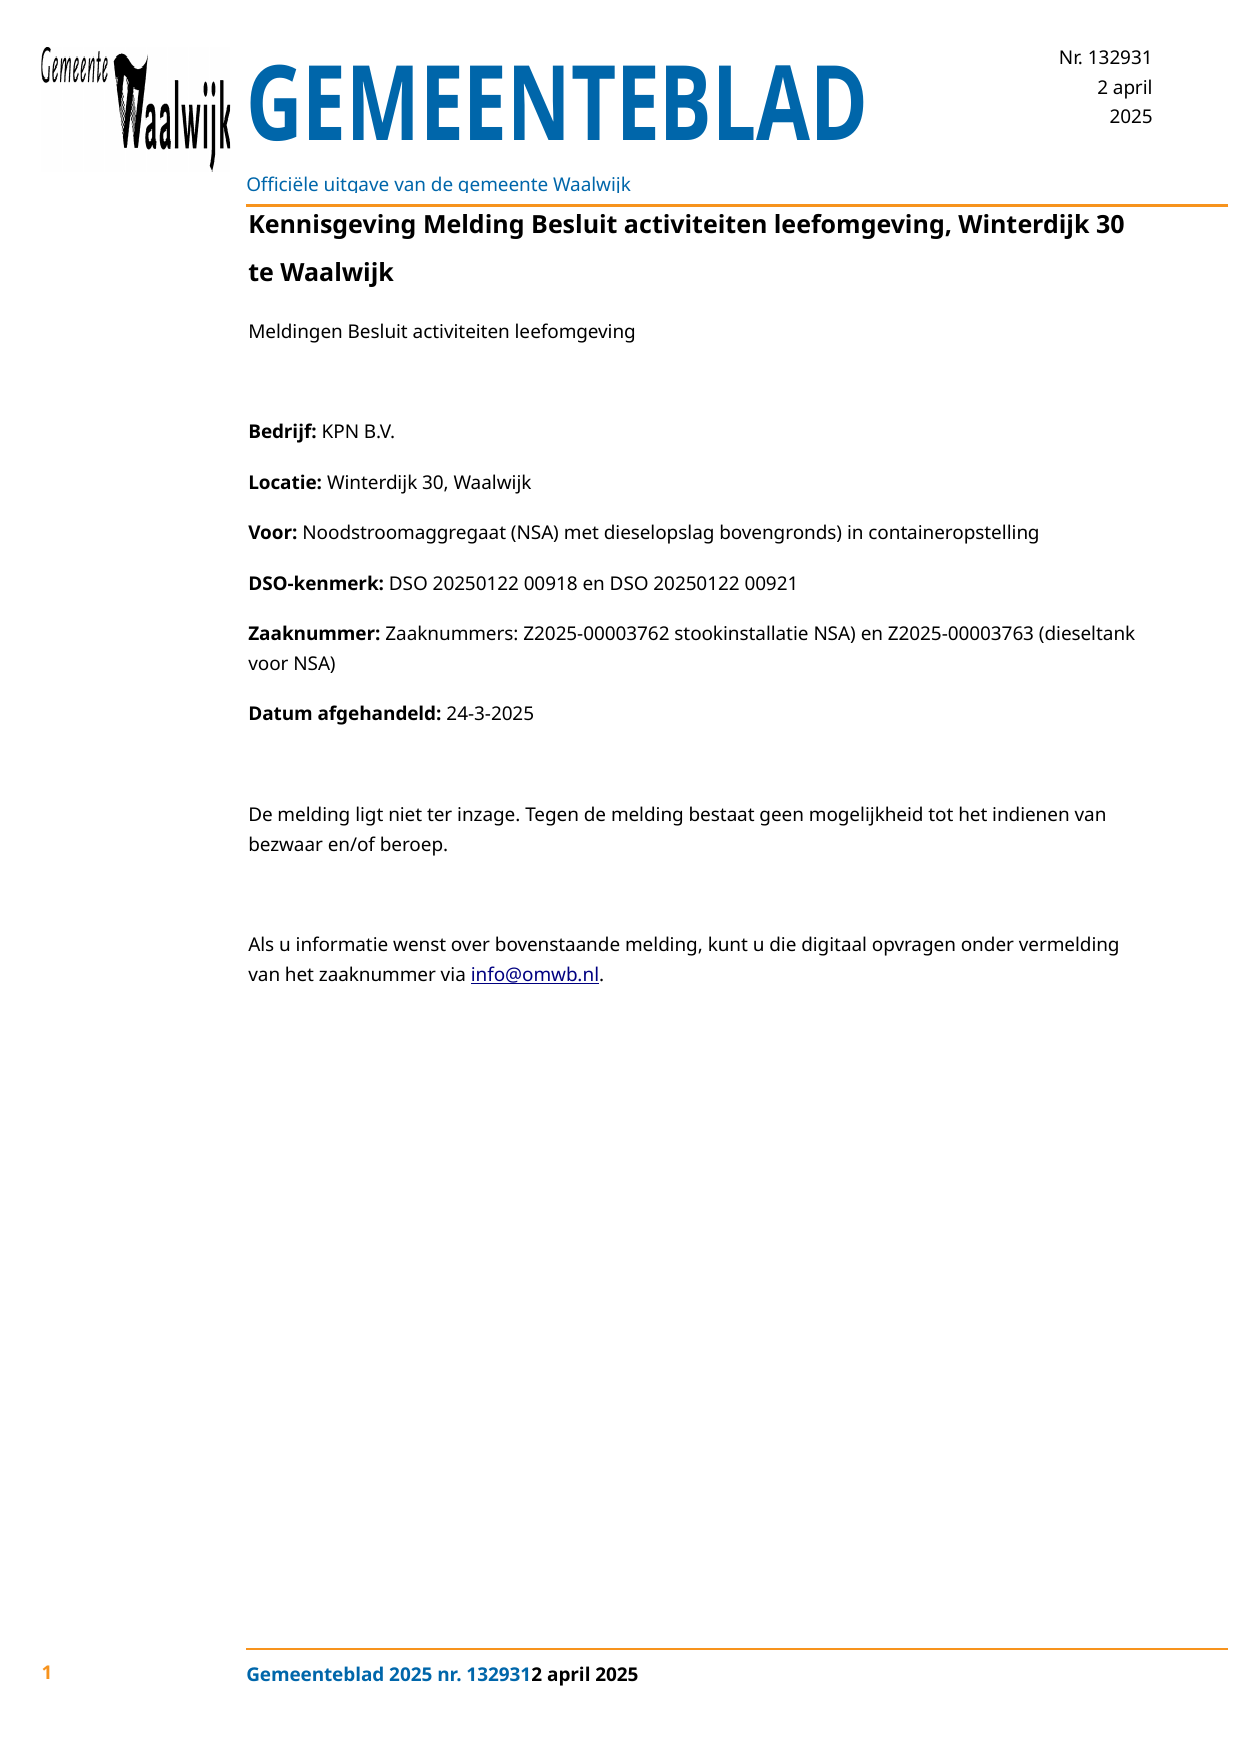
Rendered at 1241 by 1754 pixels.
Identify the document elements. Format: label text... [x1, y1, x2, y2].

text Bedrijf: KPN B.V. [248, 419, 1152, 444]
text Kennisgeving Melding Besluit activiteiten leefomgeving, Winterdijk 30 te Waalwijk [248, 207, 1152, 288]
text Zaaknummer: Zaaknummers: Z2025-00003762 stookinstallatie NSA) en Z2025-00003763 (dieseltank voor NSA) [248, 620, 1152, 676]
text Als u informatie wenst over bovenstaande melding, kunt u die digitaal opvragen onder vermelding van het zaaknummer via info@omwb.nl. [248, 932, 1152, 987]
text De melding ligt niet ter inzage. Tegen de melding bestaat geen mogelijkheid tot het indienen van bezwaar en/of beroep. [248, 801, 1152, 857]
picture [41, 47, 231, 172]
text Meldingen Besluit activiteiten leefomgeving [248, 318, 1152, 344]
text Datum afgehandeld: 24-3-2025 [248, 700, 1152, 726]
text DSO-kenmerk: DSO 20250122 00918 en DSO 20250122 00921 [248, 570, 1152, 596]
text Voor: Noodstroomaggregaat (NSA) met dieselopslag bovengronds) in containeropstelling [248, 519, 1152, 545]
text Locatie: Winterdijk 30, Waalwijk [248, 469, 1152, 495]
